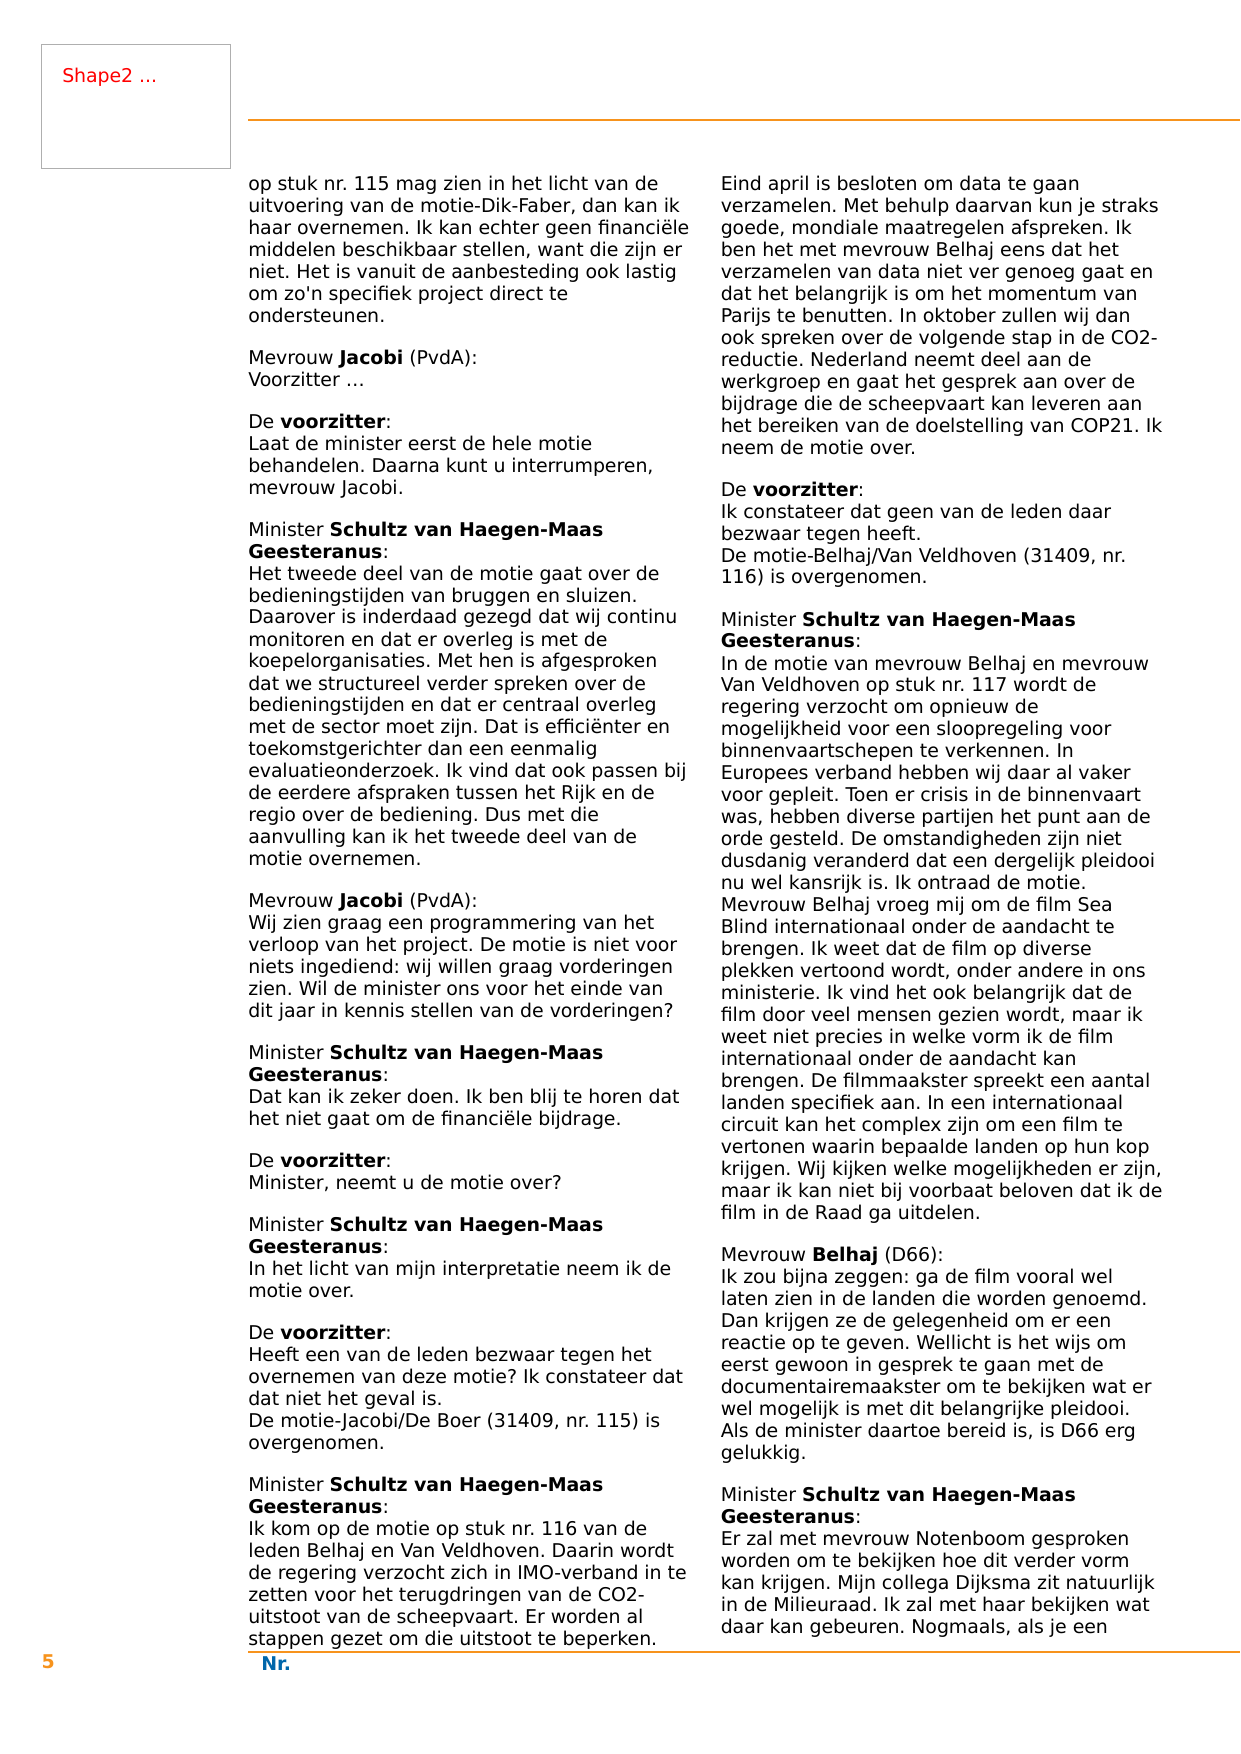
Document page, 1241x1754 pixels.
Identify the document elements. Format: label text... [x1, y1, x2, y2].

text De voorzitter: [248, 1322, 691, 1344]
text De motie-Belhaj/Van Veldhoven (31409, nr. 116) is overgenomen. [721, 544, 1163, 588]
text Laat de minister eerst de hele motie behandelen. Daarna kunt u interrumperen, mevrouw Jacobi. [248, 433, 691, 498]
text Mevrouw Belhaj vroeg mij om de film Sea Blind internationaal onder de aandacht te brengen. Ik weet dat de film op diverse plekken vertoond wordt, onder andere in ons ministerie. Ik vind het ook belangrijk dat de film door veel mensen gezien wordt, maar ik weet niet precies in welke vorm ik de film internationaal onder de aandacht kan brengen. De filmmaakster spreekt een aantal landen specifiek aan. In een internationaal circuit kan het complex zijn om een film te vertonen waarin bepaalde landen op hun kop krijgen. Wij kijken welke mogelijkheden er zijn, maar ik kan niet bij voorbaat beloven dat ik de film in de Raad ga uitdelen. [721, 894, 1163, 1224]
text Ik zou bijna zeggen: ga de film vooral wel laten zien in de landen die worden genoemd. Dan krijgen ze de gelegenheid om er een reactie op te geven. Wellicht is het wijs om eerst gewoon in gesprek te gaan met de documentairemaakster om te bekijken wat er wel mogelijk is met dit belangrijke pleidooi. Als de minister daartoe bereid is, is D66 erg gelukkig. [721, 1266, 1163, 1464]
text Ik constateer dat geen van de leden daar bezwaar tegen heeft. [721, 501, 1163, 544]
text Dat kan ik zeker doen. Ik ben blij te horen dat het niet gaat om de financiële bijdrage. [248, 1086, 691, 1130]
text De voorzitter: [248, 1150, 691, 1172]
text Minister Schultz van Haegen-Maas Geesteranus: [721, 1484, 1163, 1528]
text Eind april is besloten om data te gaan verzamelen. Met behulp daarvan kun je straks goede, mondiale maatregelen afspreken. Ik ben het met mevrouw Belhaj eens dat het verzamelen van data niet ver genoeg gaat en dat het belangrijk is om het momentum van Parijs te benutten. In oktober zullen wij dan ook spreken over de volgende stap in de CO2-reductie. Nederland neemt deel aan de werkgroep en gaat het gesprek aan over de bijdrage die de scheepvaart kan leveren aan het bereiken van de doelstelling van COP21. Ik neem de motie over. [721, 173, 1163, 458]
text Ik kom op de motie op stuk nr. 116 van de leden Belhaj en Van Veldhoven. Daarin wordt de regering verzocht zich in IMO-verband in te zetten voor het terugdringen van de CO2-uitstoot van de scheepvaart. Er worden al stappen gezet om die uitstoot te beperken. [248, 1518, 691, 1649]
text In het licht van mijn interpretatie neem ik de motie over. [248, 1258, 691, 1302]
text op stuk nr. 115 mag zien in het licht van de uitvoering van de motie-Dik-Faber, dan kan ik haar overnemen. Ik kan echter geen financiële middelen beschikbaar stellen, want die zijn er niet. Het is vanuit de aanbesteding ook lastig om zo'n specifiek project direct te ondersteunen. [248, 173, 691, 327]
text Minister Schultz van Haegen-Maas Geesteranus: [248, 1042, 691, 1086]
text Wij zien graag een programmering van het verloop van het project. De motie is niet voor niets ingediend: wij willen graag vorderingen zien. Wil de minister ons voor het einde van dit jaar in kennis stellen van de vorderingen? [248, 912, 691, 1022]
text In de motie van mevrouw Belhaj en mevrouw Van Veldhoven op stuk nr. 117 wordt de regering verzocht om opnieuw de mogelijkheid voor een sloopregeling voor binnenvaartschepen te verkennen. In Europees verband hebben wij daar al vaker voor gepleit. Toen er crisis in de binnenvaart was, hebben diverse partijen het punt aan de orde gesteld. De omstandigheden zijn niet dusdanig veranderd dat een dergelijk pleidooi nu wel kansrijk is. Ik ontraad de motie. [721, 652, 1163, 894]
text Heeft een van de leden bezwaar tegen het overnemen van deze motie? Ik constateer dat dat niet het geval is. [248, 1344, 691, 1410]
text Er zal met mevrouw Notenboom gesproken worden om te bekijken hoe dit verder vorm kan krijgen. Mijn collega Dijksma zit natuurlijk in de Milieuraad. Ik zal met haar bekijken wat daar kan gebeuren. Nogmaals, als je een [721, 1528, 1163, 1637]
text De voorzitter: [721, 478, 1163, 501]
text Het tweede deel van de motie gaat over de bedieningstijden van bruggen en sluizen. Daarover is inderdaad gezegd dat wij continu monitoren en dat er overleg is met de koepelorganisaties. Met hen is afgesproken dat we structureel verder spreken over de bedieningstijden en dat er centraal overleg met de sector moet zijn. Dat is efficiënter en toekomstgerichter dan een eenmalig evaluatieonderzoek. Ik vind dat ook passen bij de eerdere afspraken tussen het Rijk en de regio over de bediening. Dus met die aanvulling kan ik het tweede deel van de motie overnemen. [248, 562, 691, 870]
text Minister Schultz van Haegen-Maas Geesteranus: [248, 1214, 691, 1258]
text Minister, neemt u de motie over? [248, 1172, 691, 1194]
text Minister Schultz van Haegen-Maas Geesteranus: [248, 1474, 691, 1518]
text De voorzitter: [248, 411, 691, 433]
text Mevrouw Jacobi (PvdA): [248, 890, 691, 912]
text Mevrouw Belhaj (D66): [721, 1244, 1163, 1266]
text Voorzitter … [248, 369, 691, 391]
text Mevrouw Jacobi (PvdA): [248, 347, 691, 369]
text Minister Schultz van Haegen-Maas Geesteranus: [721, 608, 1163, 652]
text Minister Schultz van Haegen-Maas Geesteranus: [248, 518, 691, 562]
text De motie-Jacobi/De Boer (31409, nr. 115) is overgenomen. [248, 1410, 691, 1454]
